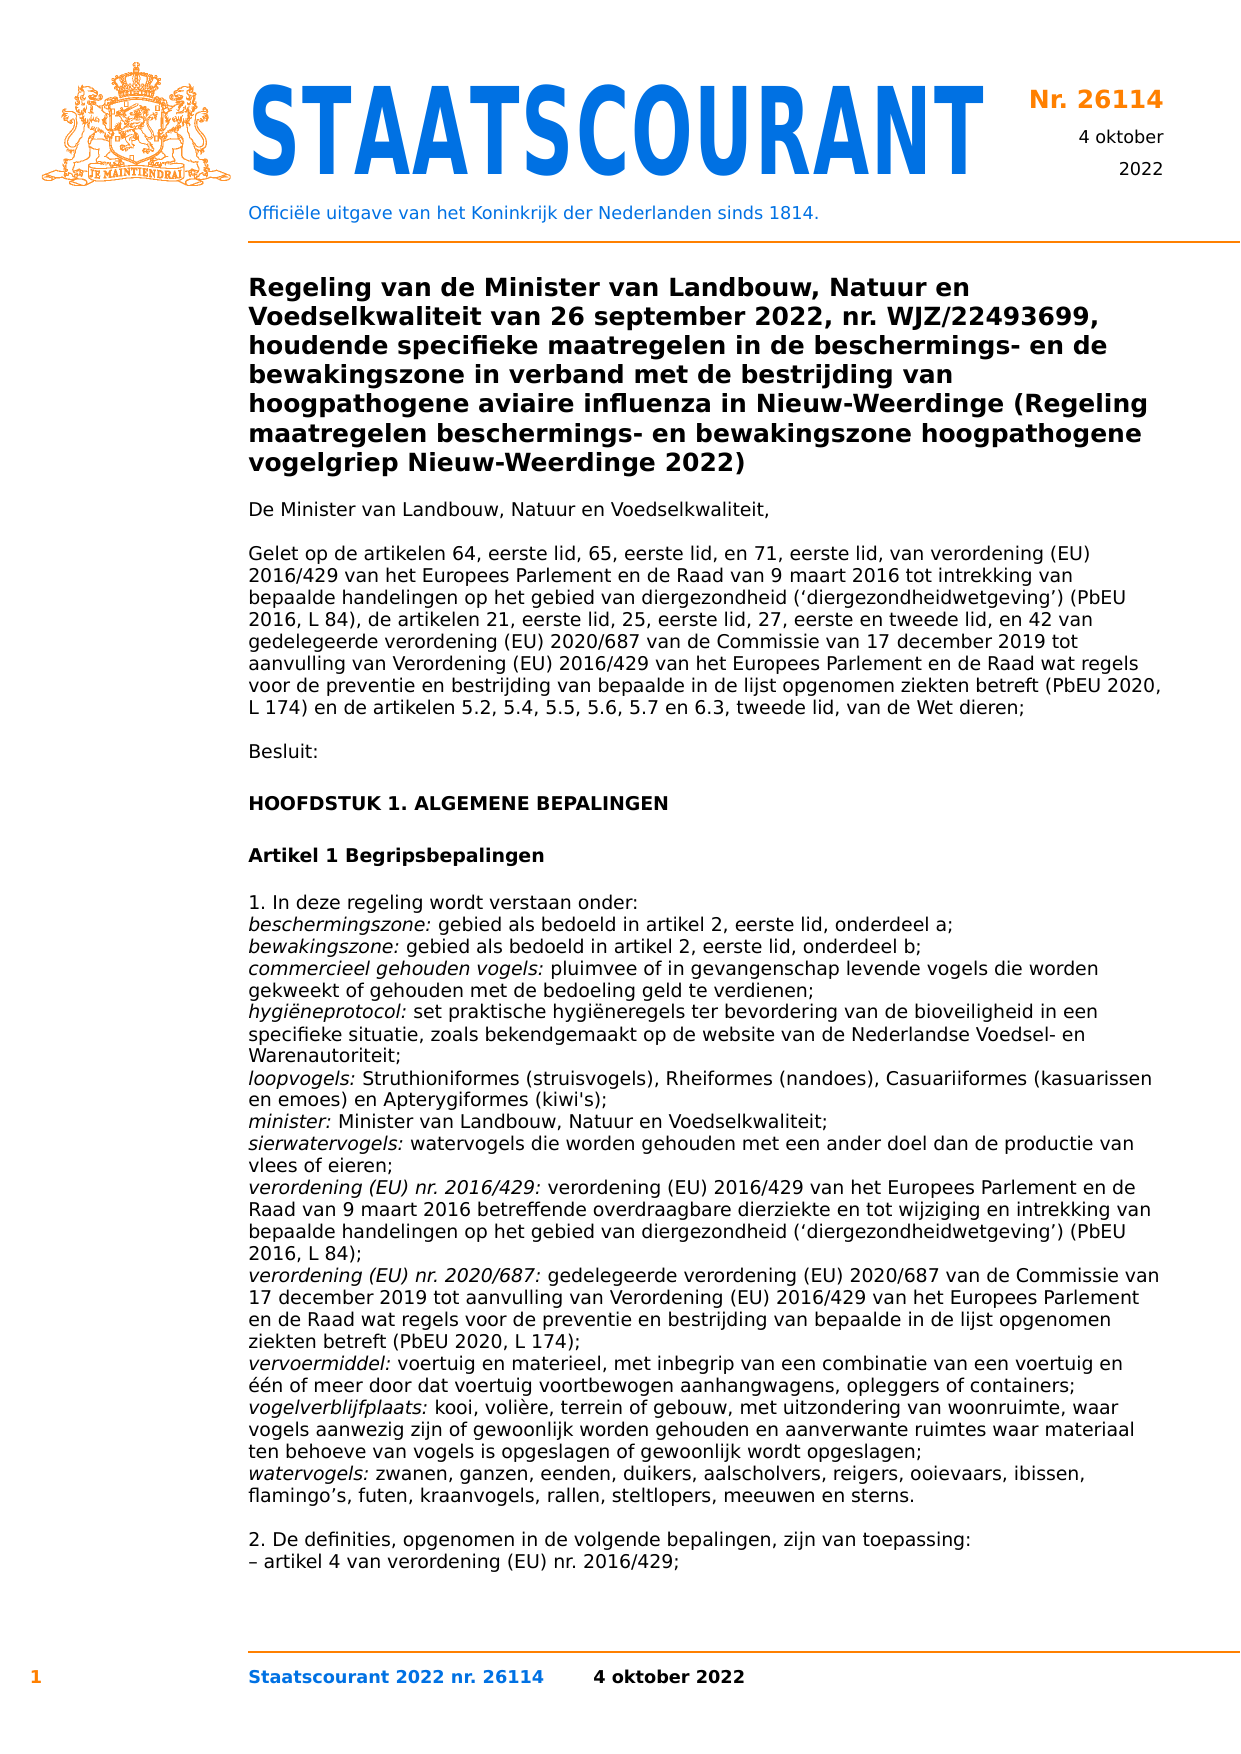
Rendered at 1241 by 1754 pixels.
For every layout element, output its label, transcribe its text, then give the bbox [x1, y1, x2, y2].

text watervogels: zwanen, ganzen, eenden, duikers, aalscholvers, reigers, ooievaars, ibissen, flamingo’s, futen, kraanvogels, rallen, steltlopers, meeuwen en sterns. [248, 1463, 1163, 1507]
text verordening (EU) nr. 2016/429: verordening (EU) 2016/429 van het Europees Parlement en de Raad van 9 maart 2016 betreffende overdraagbare dierziekte en tot wijziging en intrekking van bepaalde handelingen op het gebied van diergezondheid (‘diergezondheidwetgeving’) (PbEU 2016, L 84); [248, 1177, 1163, 1265]
text 2. De definities, opgenomen in de volgende bepalingen, zijn van toepassing: [248, 1529, 1163, 1551]
text bewakingszone: gebied als bedoeld in artikel 2, eerste lid, onderdeel b; [248, 936, 1163, 957]
text sierwatervogels: watervogels die worden gehouden met een ander doel dan de productie van vlees of eieren; [248, 1133, 1163, 1177]
table_header STAATSCOURANT [248, 62, 998, 203]
text Besluit: [248, 741, 1163, 763]
table_header [25, 62, 248, 241]
table_header Nr. 26114 [998, 62, 1240, 121]
text commercieel gehouden vogels: pluimvee of in gevangenschap levende vogels die worden gekweekt of gehouden met de bedoeling geld te verdienen; [248, 957, 1163, 1001]
text hygiëneprotocol: set praktische hygiëneregels ter bevordering van de bioveiligheid in een specifieke situatie, zoals bekendgemaakt op de website van de Nederlandse Voedsel- en Warenautoriteit; [248, 1001, 1163, 1067]
text loopvogels: Struthioniformes (struisvogels), Rheiformes (nandoes), Casuariiformes (kasuarissen en emoes) en Apterygiformes (kiwi's); [248, 1067, 1163, 1111]
table_cell 4 oktober [998, 121, 1240, 153]
text beschermingszone: gebied als bedoeld in artikel 2, eerste lid, onderdeel a; [248, 913, 1163, 936]
subtitle Regeling van de Minister van Landbouw, Natuur en Voedselkwaliteit van 26 september 2022, nr. WJZ/22493699, houdende specifieke maatregelen in de beschermings- en de bewakingszone in verband met de bestrijding van hoogpathogene aviaire influenza in Nieuw-Weerdinge (Regeling maatregelen beschermings- en bewakingszone hoogpathogene vogelgriep Nieuw-Weerdinge 2022) [248, 273, 1163, 477]
text Gelet op de artikelen 64, eerste lid, 65, eerste lid, en 71, eerste lid, van verordening (EU) 2016/429 van het Europees Parlement en de Raad van 9 maart 2016 tot intrekking van bepaalde handelingen op het gebied van diergezondheid (‘diergezondheidwetgeving’) (PbEU 2016, L 84), de artikelen 21, eerste lid, 25, eerste lid, 27, eerste en tweede lid, en 42 van gedelegeerde verordening (EU) 2020/687 van de Commissie van 17 december 2019 tot aanvulling van Verordening (EU) 2016/429 van het Europees Parlement en de Raad wat regels voor de preventie en bestrijding van bepaalde in de lijst opgenomen ziekten betreft (PbEU 2020, L 174) en de artikelen 5.2, 5.4, 5.5, 5.6, 5.7 en 6.3, tweede lid, van de Wet dieren; [248, 543, 1163, 719]
text vogelverblijfplaats: kooi, volière, terrein of gebouw, met uitzondering van woonruimte, waar vogels aanwezig zijn of gewoonlijk worden gehouden en aanverwante ruimtes waar materiaal ten behoeve van vogels is opgeslagen of gewoonlijk wordt opgeslagen; [248, 1397, 1163, 1463]
subtitle HOOFDSTUK 1. ALGEMENE BEPALINGEN [248, 793, 1163, 814]
text 1. In deze regeling wordt verstaan onder: [248, 892, 1163, 913]
table_cell Officiële uitgave van het Koninkrijk der Nederlanden sinds 1814. [248, 203, 1240, 241]
text verordening (EU) nr. 2020/687: gedelegeerde verordening (EU) 2020/687 van de Commissie van 17 december 2019 tot aanvulling van Verordening (EU) 2016/429 van het Europees Parlement en de Raad wat regels voor de preventie en bestrijding van bepaalde in de lijst opgenomen ziekten betreft (PbEU 2020, L 174); [248, 1265, 1163, 1353]
picture [41, 62, 231, 186]
subtitle Artikel 1 Begripsbepalingen [248, 844, 1163, 867]
text minister: Minister van Landbouw, Natuur en Voedselkwaliteit; [248, 1111, 1163, 1133]
text – artikel 4 van verordening (EU) nr. 2016/429; [248, 1551, 1163, 1573]
text vervoermiddel: voertuig en materieel, met inbegrip van een combinatie van een voertuig en één of meer door dat voertuig voortbewogen aanhangwagens, opleggers of containers; [248, 1353, 1163, 1397]
text De Minister van Landbouw, Natuur en Voedselkwaliteit, [248, 499, 1163, 521]
table_cell 2022 [998, 153, 1240, 203]
